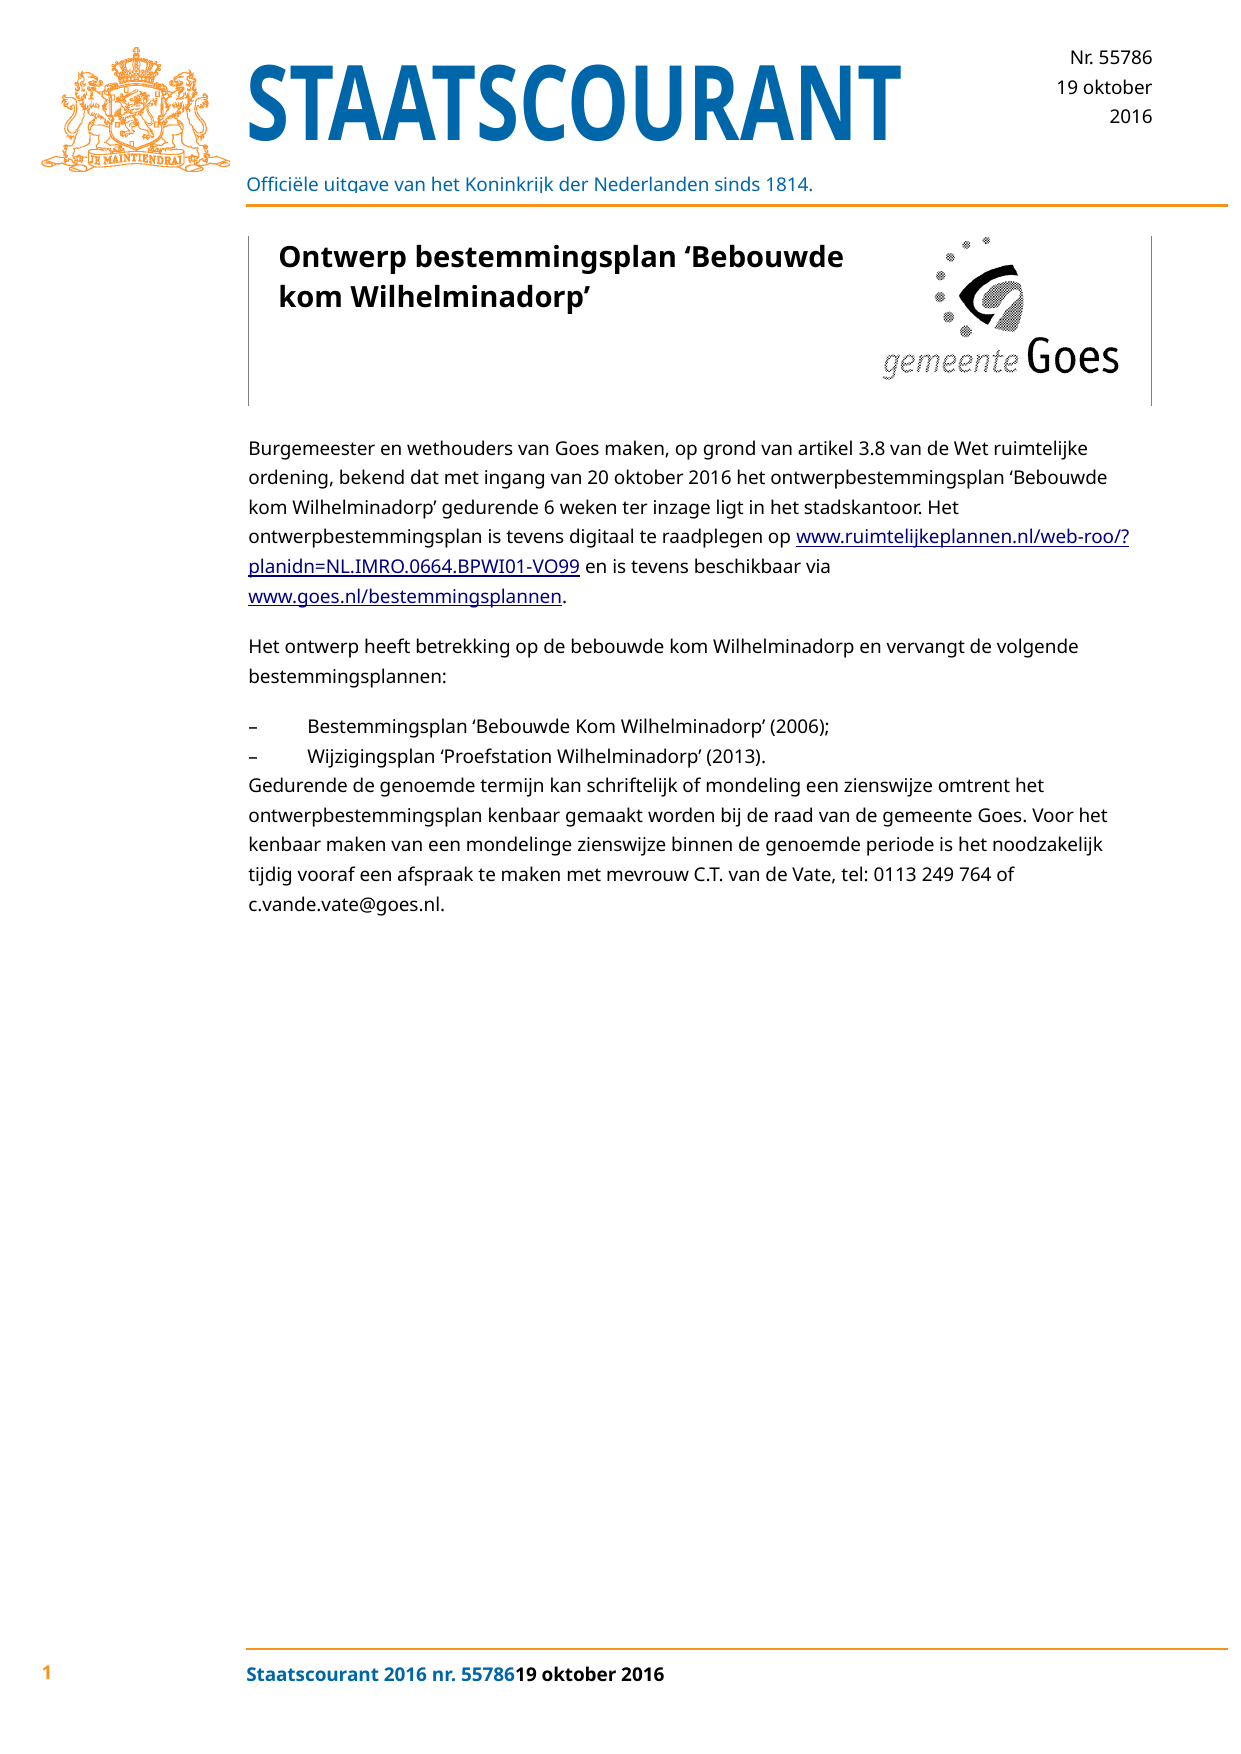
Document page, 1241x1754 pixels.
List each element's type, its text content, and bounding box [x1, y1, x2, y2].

table_header [850, 236, 1151, 406]
table_header Ontwerp bestemmingsplan ‘Bebouwde kom Wilhelminadorp’ [249, 236, 850, 406]
text Het ontwerp heeft betrekking op de bebouwde kom Wilhelminadorp en vervangt de volgende bestemmingsplannen: [248, 633, 1152, 689]
list Bestemmingsplan ‘Bebouwde Kom Wilhelminadorp’ (2006); [248, 713, 1152, 739]
picture [41, 47, 231, 172]
list Wijzigingsplan ‘Proefstation Wilhelminadorp’ (2013). [248, 743, 1152, 769]
text Burgemeester en wethouders van Goes maken, op grond van artikel 3.8 van de Wet ruimtelijke ordening, bekend dat met ingang van 20 oktober 2016 het ontwerpbestemmingsplan ‘Bebouwde kom Wilhelminadorp’ gedurende 6 weken ter inzage ligt in het stadskantoor. Het ontwerpbestemmingsplan is tevens digitaal te raadplegen op www.ruimtelijkeplannen.nl/web-roo/?planidn=NL.IMRO.0664.BPWI01-VO99 en is tevens beschikbaar via www.goes.nl/bestemmingsplannen. [248, 435, 1152, 609]
text Gedurende de genoemde termijn kan schriftelijk of mondeling een zienswijze omtrent het ontwerpbestemmingsplan kenbaar gemaakt worden bij de raad van de gemeente Goes. Voor het kenbaar maken van een mondelinge zienswijze binnen de genoemde periode is het noodzakelijk tijdig vooraf een afspraak te maken met mevrouw C.T. van de Vate, tel: 0113 249 764 of c.vande.vate@goes.nl. [248, 772, 1152, 917]
picture [882, 236, 1119, 380]
